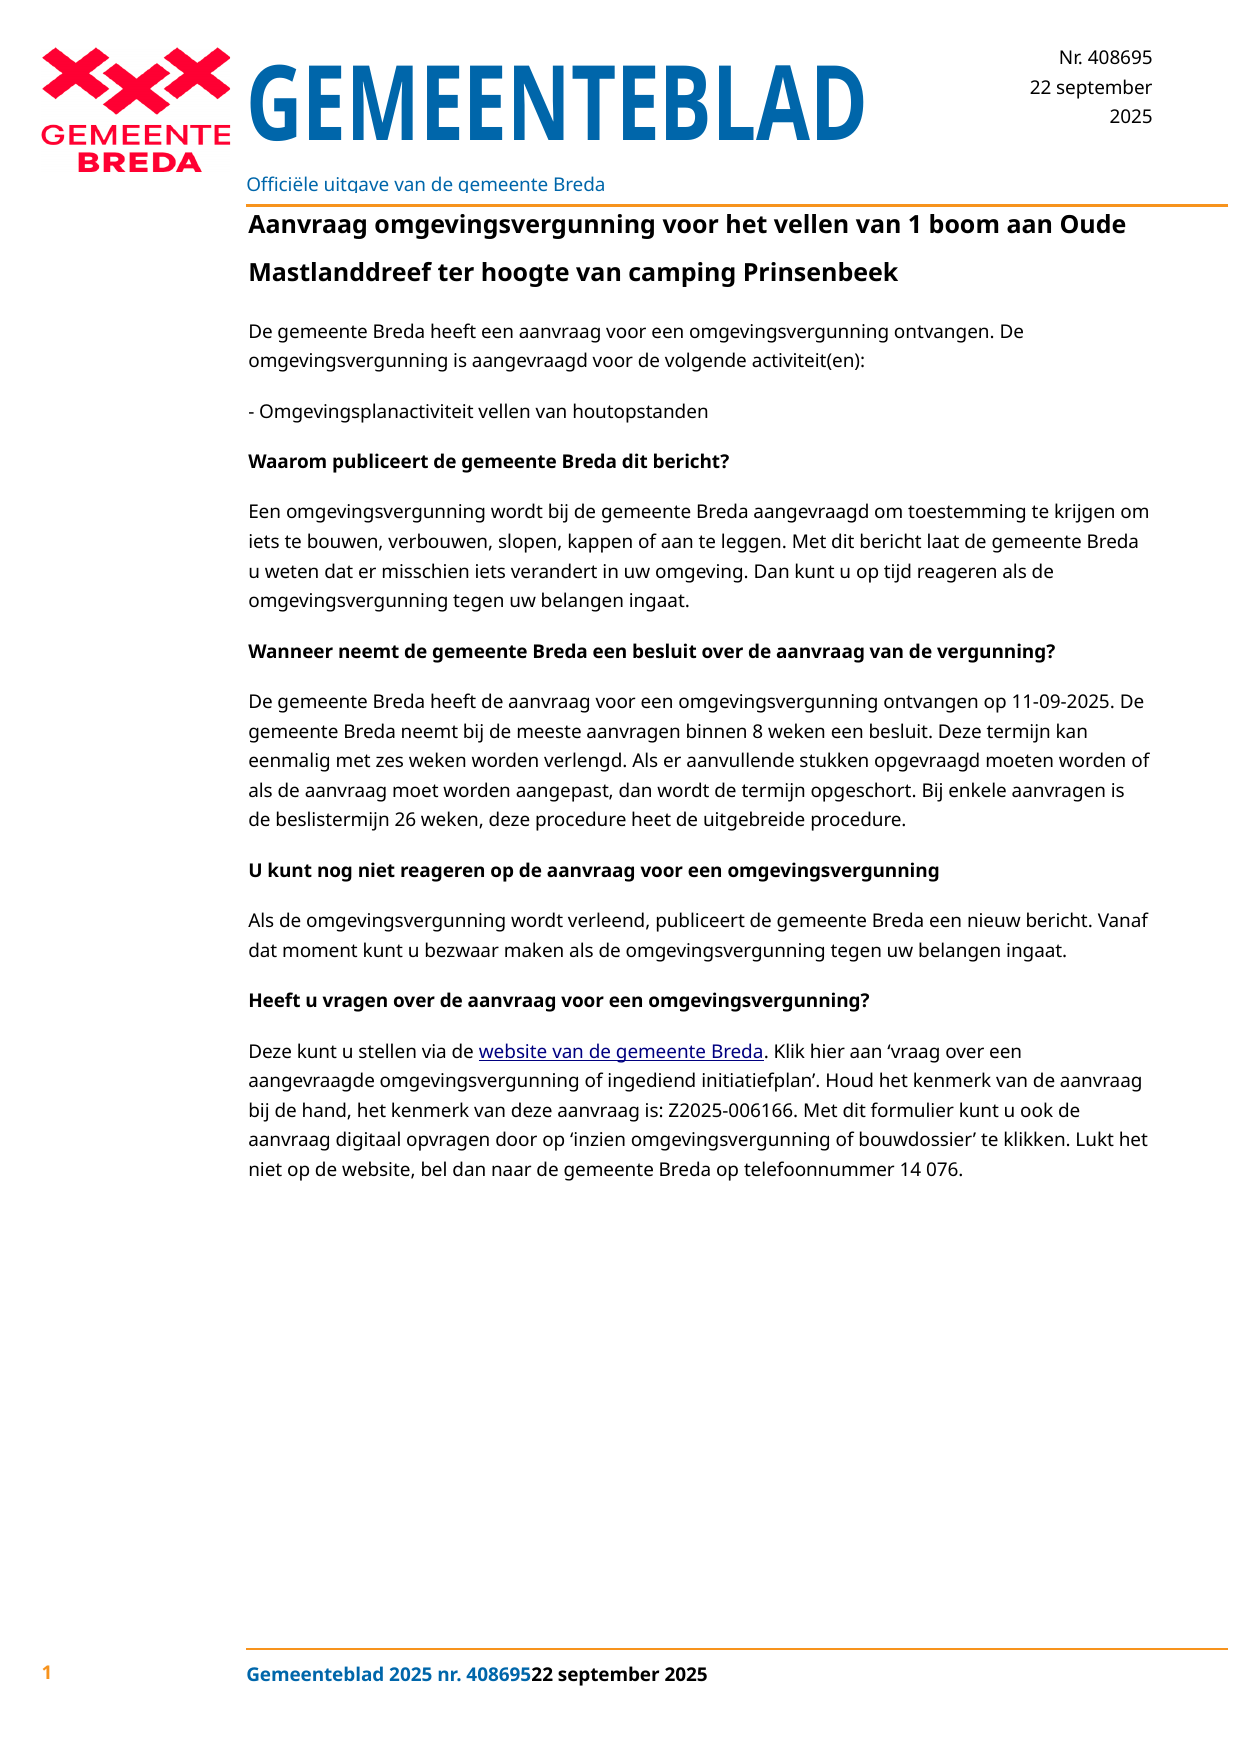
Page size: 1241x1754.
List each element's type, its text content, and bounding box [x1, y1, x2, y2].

text U kunt nog niet reageren op de aanvraag voor een omgevingsvergunning [248, 857, 1152, 883]
text Wanneer neemt de gemeente Breda een besluit over de aanvraag van de vergunning? [248, 638, 1152, 664]
text - Omgevingsplanactiviteit vellen van houtopstanden [248, 398, 1152, 424]
text De gemeente Breda heeft een aanvraag voor een omgevingsvergunning ontvangen. De omgevingsvergunning is aangevraagd voor de volgende activiteit(en): [248, 318, 1152, 373]
text De gemeente Breda heeft de aanvraag voor een omgevingsvergunning ontvangen op 11-09-2025. De gemeente Breda neemt bij de meeste aanvragen binnen 8 weken een besluit. Deze termijn kan eenmalig met zes weken worden verlengd. Als er aanvullende stukken opgevraagd moeten worden of als de aanvraag moet worden aangepast, dan wordt de termijn opgeschort. Bij enkele aanvragen is de beslistermijn 26 weken, deze procedure heet de uitgebreide procedure. [248, 688, 1152, 832]
text Aanvraag omgevingsvergunning voor het vellen van 1 boom aan Oude Mastlanddreef ter hoogte van camping Prinsenbeek [248, 207, 1152, 288]
text Deze kunt u stellen via de website van de gemeente Breda. Klik hier aan ‘vraag over een aangevraagde omgevingsvergunning of ingediend initiatiefplan’. Houd het kenmerk van de aanvraag bij de hand, het kenmerk van deze aanvraag is: Z2025-006166. Met dit formulier kunt u ook de aanvraag digitaal opvragen door op ‘inzien omgevingsvergunning of bouwdossier’ te klikken. Lukt het niet op de website, bel dan naar de gemeente Breda op telefoonnummer 14 076. [248, 1038, 1152, 1182]
picture [41, 47, 231, 172]
text Als de omgevingsvergunning wordt verleend, publiceert de gemeente Breda een nieuw bericht. Vanaf dat moment kunt u bezwaar maken als de omgevingsvergunning tegen uw belangen ingaat. [248, 907, 1152, 963]
text Heeft u vragen over de aanvraag voor een omgevingsvergunning? [248, 987, 1152, 1013]
text Waarom publiceert de gemeente Breda dit bericht? [248, 448, 1152, 474]
text Een omgevingsvergunning wordt bij de gemeente Breda aangevraagd om toestemming te krijgen om iets te bouwen, verbouwen, slopen, kappen of aan te leggen. Met dit bericht laat de gemeente Breda u weten dat er misschien iets verandert in uw omgeving. Dan kunt u op tijd reageren als de omgevingsvergunning tegen uw belangen ingaat. [248, 499, 1152, 613]
